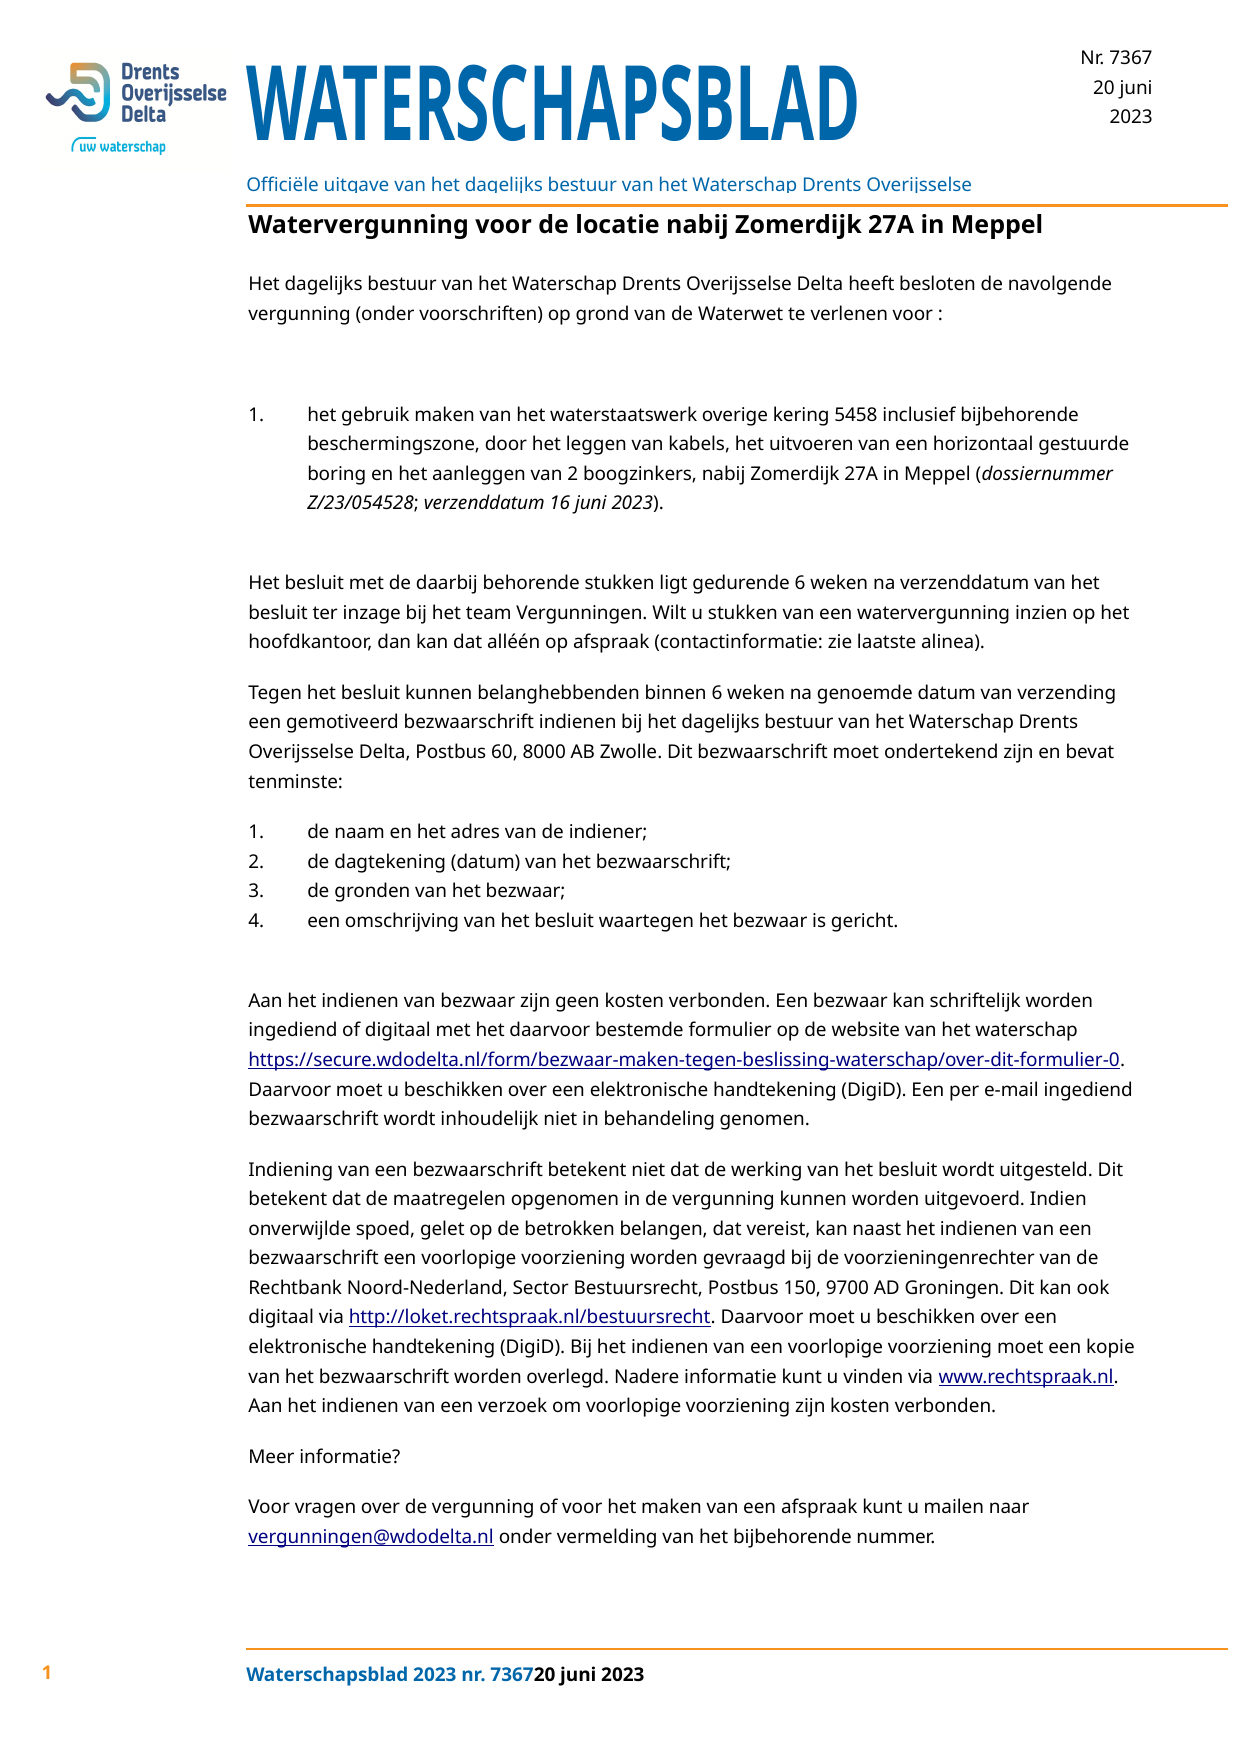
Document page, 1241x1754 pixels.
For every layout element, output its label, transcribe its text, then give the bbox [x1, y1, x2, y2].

list de gronden van het bezwaar; [248, 877, 1152, 903]
list het gebruik maken van het waterstaatswerk overige kering 5458 inclusief bijbehorende beschermingszone, door het leggen van kabels, het uitvoeren van een horizontaal gestuurde boring en het aanleggen van 2 boogzinkers, nabij Zomerdijk 27A in Meppel (dossiernummer Z/23/054528; verzenddatum 16 juni 2023). [248, 401, 1152, 515]
text Het dagelijks bestuur van het Waterschap Drents Overijsselse Delta heeft besloten de navolgende vergunning (onder voorschriften) op grond van de Waterwet te verlenen voor : [248, 270, 1152, 326]
text Aan het indienen van bezwaar zijn geen kosten verbonden. Een bezwaar kan schriftelijk worden ingediend of digitaal met het daarvoor bestemde formulier op de website van het waterschap https://secure.wdodelta.nl/form/bezwaar-maken-tegen-beslissing-waterschap/over-dit-formulier-0. Daarvoor moet u beschikken over een elektronische handtekening (DigiD). Een per e-mail ingediend bezwaarschrift wordt inhoudelijk niet in behandeling genomen. [248, 987, 1152, 1131]
text Het besluit met de daarbij behorende stukken ligt gedurende 6 weken na verzenddatum van het besluit ter inzage bij het team Vergunningen. Wilt u stukken van een watervergunning inzien op het hoofdkantoor, dan kan dat alléén op afspraak (contactinformatie: zie laatste alinea). [248, 569, 1152, 654]
text Indiening van een bezwaarschrift betekent niet dat de werking van het besluit wordt uitgesteld. Dit betekent dat de maatregelen opgenomen in de vergunning kunnen worden uitgevoerd. Indien onverwijlde spoed, gelet op de betrokken belangen, dat vereist, kan naast het indienen van een bezwaarschrift een voorlopige voorziening worden gevraagd bij de voorzieningenrechter van de Rechtbank Noord-Nederland, Sector Bestuursrecht, Postbus 150, 9700 AD Groningen. Dit kan ook digitaal via http://loket.rechtspraak.nl/bestuursrecht. Daarvoor moet u beschikken over een elektronische handtekening (DigiD). Bij het indienen van een voorlopige voorziening moet een kopie van het bezwaarschrift worden overlegd. Nadere informatie kunt u vinden via www.rechtspraak.nl. Aan het indienen van een verzoek om voorlopige voorziening zijn kosten verbonden. [248, 1156, 1152, 1418]
text Tegen het besluit kunnen belanghebbenden binnen 6 weken na genoemde datum van verzending een gemotiveerd bezwaarschrift indienen bij het dagelijks bestuur van het Waterschap Drents Overijsselse Delta, Postbus 60, 8000 AB Zwolle. Dit bezwaarschrift moet ondertekend zijn en bevat tenminste: [248, 679, 1152, 793]
picture [41, 47, 231, 172]
text Watervergunning voor de locatie nabij Zomerdijk 27A in Meppel [248, 207, 1152, 241]
list de naam en het adres van de indiener; [248, 818, 1152, 844]
text Meer informatie? [248, 1443, 1152, 1468]
list de dagtekening (datum) van het bezwaarschrift; [248, 848, 1152, 873]
list een omschrijving van het besluit waartegen het bezwaar is gericht. [248, 907, 1152, 933]
text Voor vragen over de vergunning of voor het maken van een afspraak kunt u mailen naar vergunningen@wdodelta.nl onder vermelding van het bijbehorende nummer. [248, 1493, 1152, 1548]
